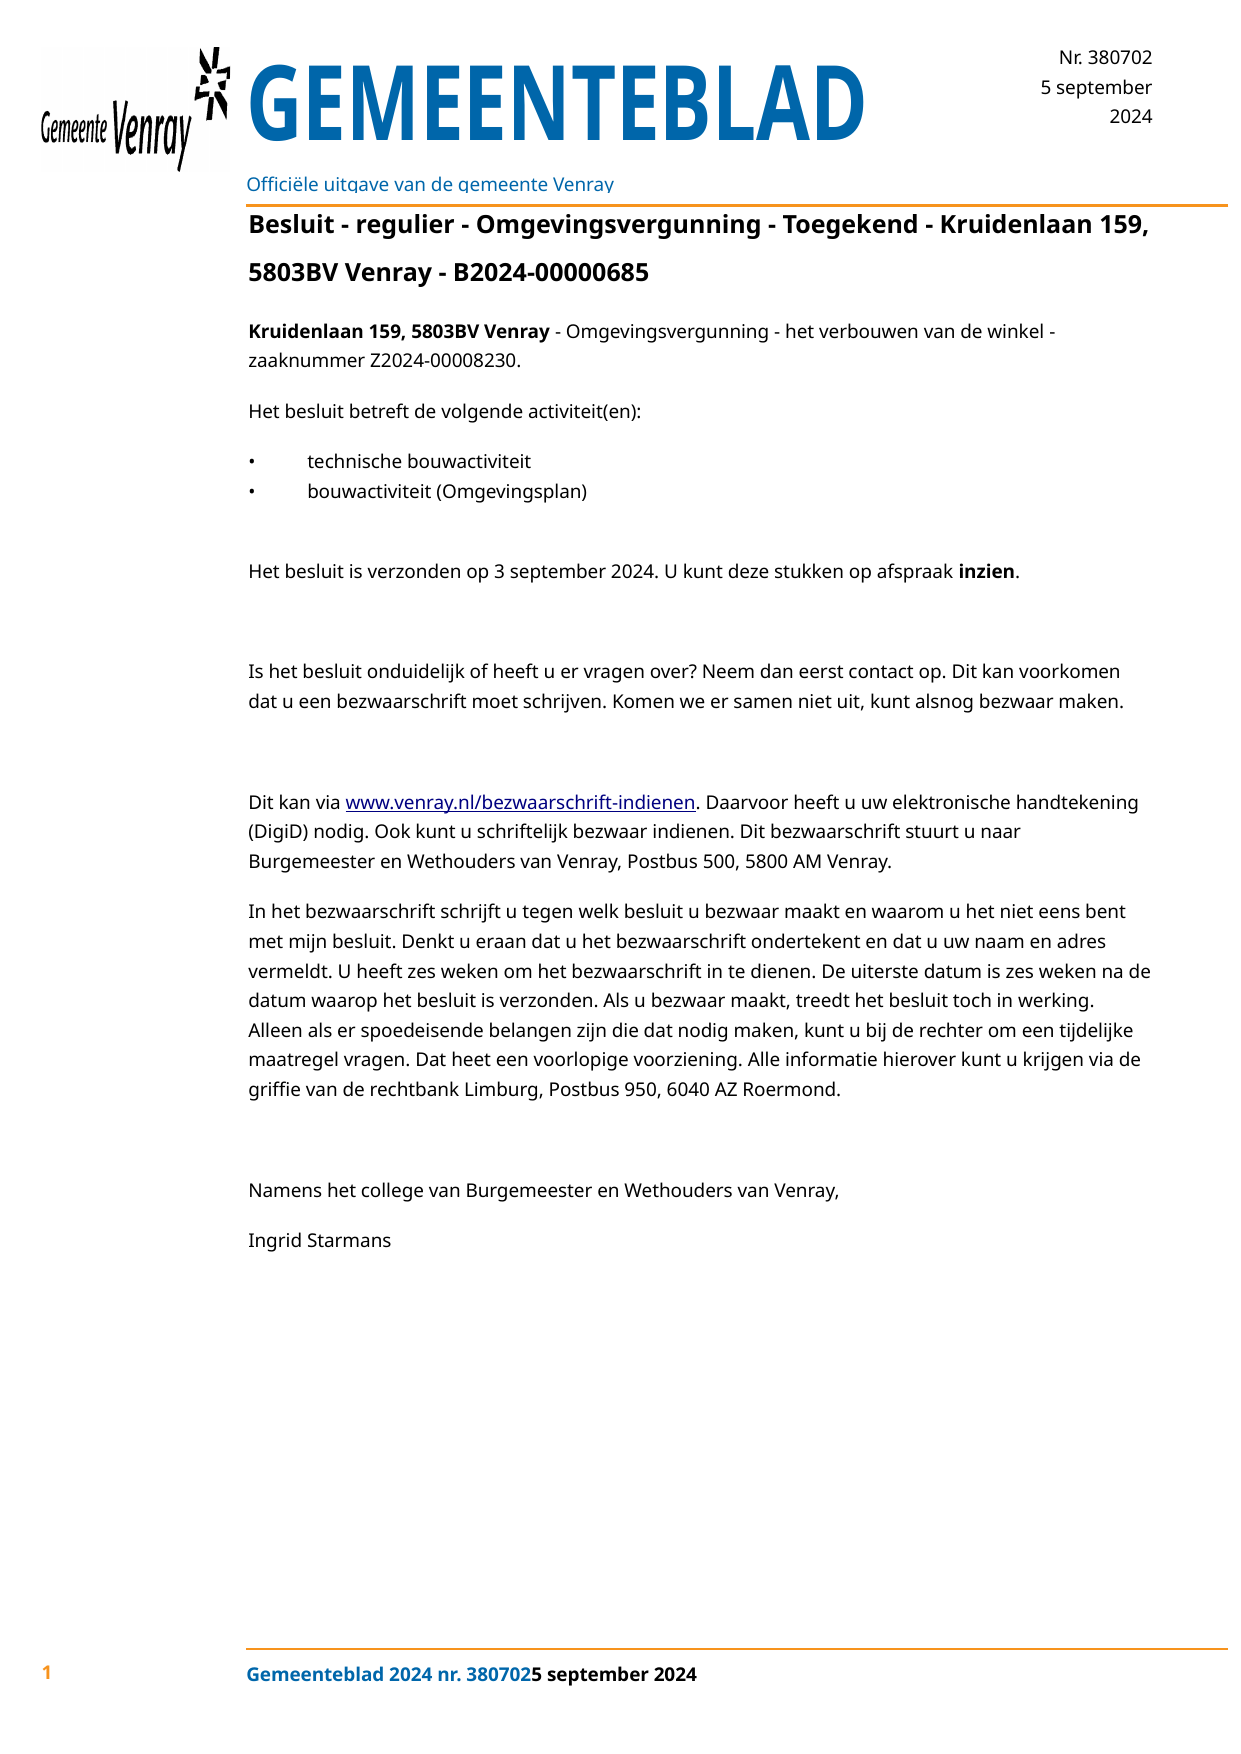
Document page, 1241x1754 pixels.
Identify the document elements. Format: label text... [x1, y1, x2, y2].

text Namens het college van Burgemeester en Wethouders van Venray, [248, 1177, 1152, 1203]
text Dit kan via www.venray.nl/bezwaarschrift-indienen. Daarvoor heeft u uw elektronische handtekening (DigiD) nodig. Ook kunt u schriftelijk bezwaar indienen. Dit bezwaarschrift stuurt u naar Burgemeester en Wethouders van Venray, Postbus 500, 5800 AM Venray. [248, 789, 1152, 874]
text Is het besluit onduidelijk of heeft u er vragen over? Neem dan eerst contact op. Dit kan voorkomen dat u een bezwaarschrift moet schrijven. Komen we er samen niet uit, kunt alsnog bezwaar maken. [248, 659, 1152, 714]
text In het bezwaarschrift schrijft u tegen welk besluit u bezwaar maakt en waarom u het niet eens bent met mijn besluit. Denkt u eraan dat u het bezwaarschrift ondertekent en dat u uw naam en adres vermeldt. U heeft zes weken om het bezwaarschrift in te dienen. De uiterste datum is zes weken na de datum waarop het besluit is verzonden. Als u bezwaar maakt, treedt het besluit toch in werking. Alleen als er spoedeisende belangen zijn die dat nodig maken, kunt u bij de rechter om een tijdelijke maatregel vragen. Dat heet een voorlopige voorziening. Alle informatie hierover kunt u krijgen via de griffie van de rechtbank Limburg, Postbus 950, 6040 AZ Roermond. [248, 899, 1152, 1102]
list technische bouwactiviteit [248, 448, 1152, 474]
text Besluit - regulier - Omgevingsvergunning - Toegekend - Kruidenlaan 159, 5803BV Venray - B2024-00000685 [248, 207, 1152, 288]
text Kruidenlaan 159, 5803BV Venray - Omgevingsvergunning - het verbouwen van de winkel - zaaknummer Z2024-00008230. [248, 318, 1152, 373]
text Het besluit is verzonden op 3 september 2024. U kunt deze stukken op afspraak inzien. [248, 558, 1152, 584]
text Het besluit betreft de volgende activiteit(en): [248, 398, 1152, 424]
picture [41, 47, 231, 172]
text Ingrid Starmans [248, 1227, 1152, 1253]
list bouwactiviteit (Omgevingsplan) [248, 478, 1152, 504]
